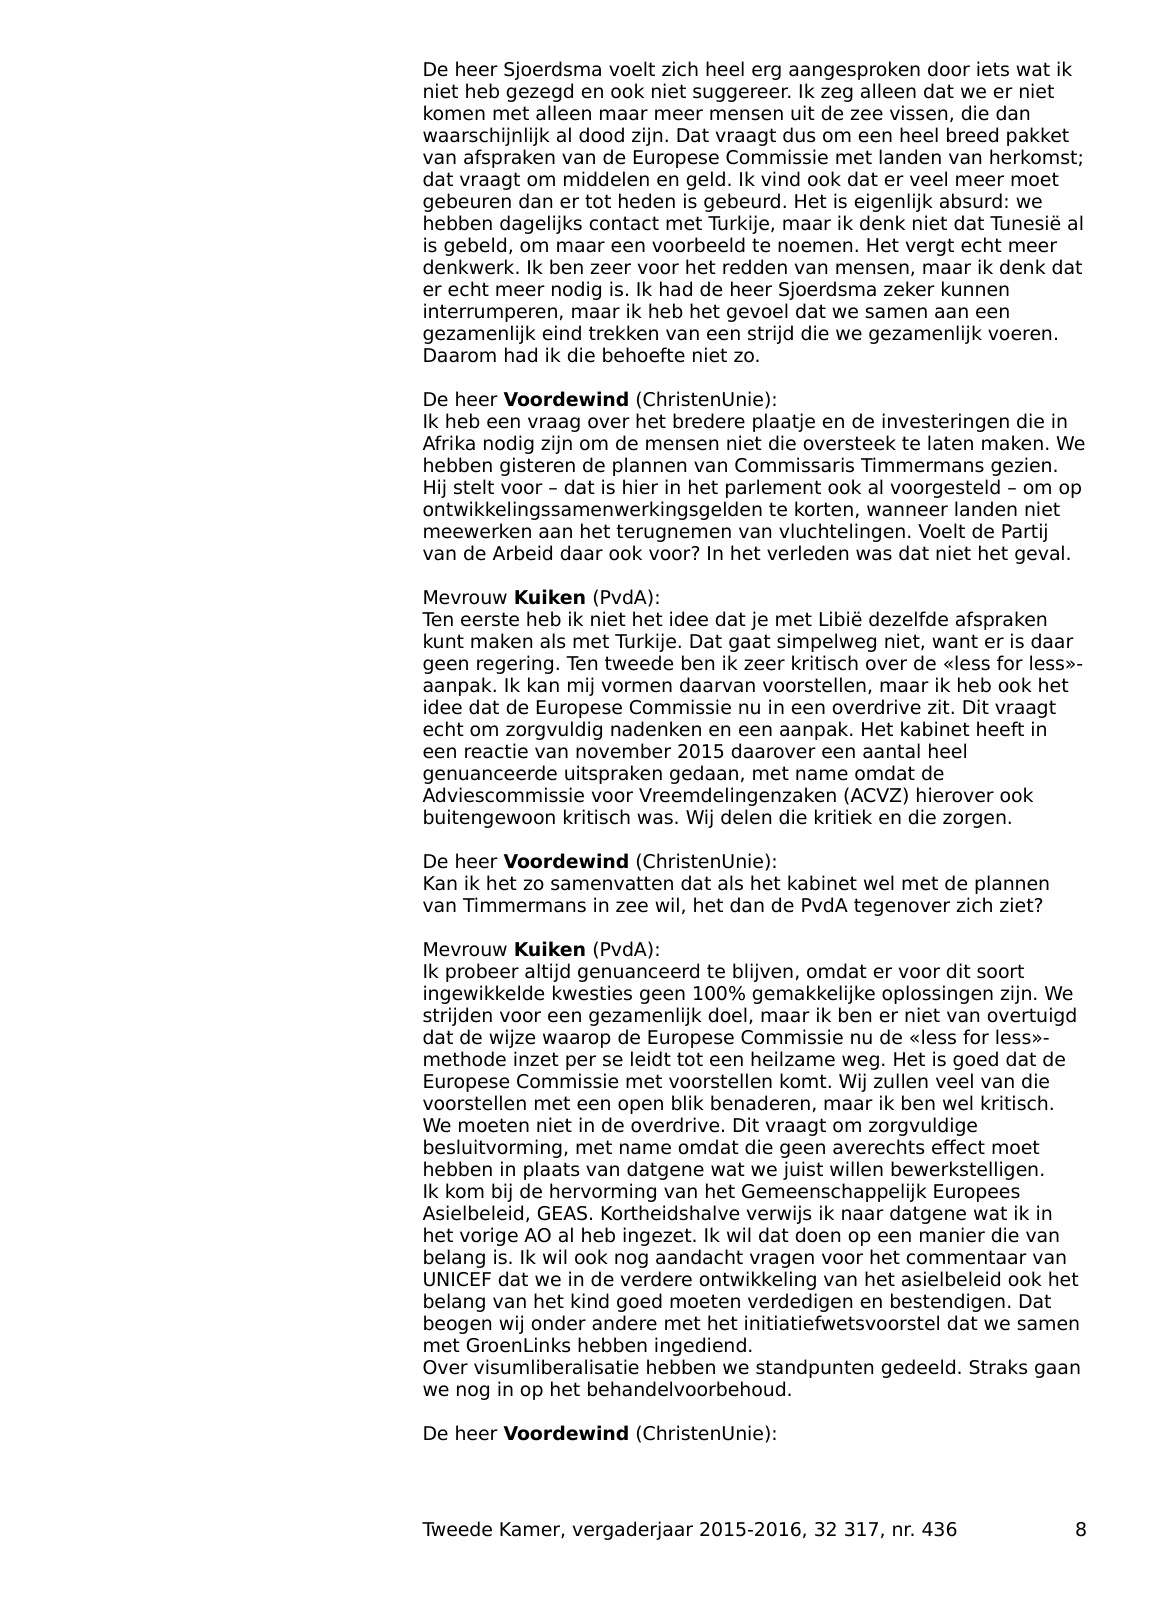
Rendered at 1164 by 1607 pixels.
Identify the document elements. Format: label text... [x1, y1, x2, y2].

text De heer Sjoerdsma voelt zich heel erg aangesproken door iets wat ik niet heb gezegd en ook niet suggereer. Ik zeg alleen dat we er niet komen met alleen maar meer mensen uit de zee vissen, die dan waarschijnlijk al dood zijn. Dat vraagt dus om een heel breed pakket van afspraken van de Europese Commissie met landen van herkomst; dat vraagt om middelen en geld. Ik vind ook dat er veel meer moet gebeuren dan er tot heden is gebeurd. Het is eigenlijk absurd: we hebben dagelijks contact met Turkije, maar ik denk niet dat Tunesië al is gebeld, om maar een voorbeeld te noemen. Het vergt echt meer denkwerk. Ik ben zeer voor het redden van mensen, maar ik denk dat er echt meer nodig is. Ik had de heer Sjoerdsma zeker kunnen interrumperen, maar ik heb het gevoel dat we samen aan een gezamenlijk eind trekken van een strijd die we gezamenlijk voeren. Daarom had ik die behoefte niet zo. [422, 59, 1087, 367]
text Over visumliberalisatie hebben we standpunten gedeeld. Straks gaan we nog in op het behandelvoorbehoud. [422, 1357, 1087, 1401]
text Ik heb een vraag over het bredere plaatje en de investeringen die in Afrika nodig zijn om de mensen niet die oversteek te laten maken. We hebben gisteren de plannen van Commissaris Timmermans gezien. Hij stelt voor – dat is hier in het parlement ook al voorgesteld – om op ontwikkelingssamenwerkingsgelden te korten, wanneer landen niet meewerken aan het terugnemen van vluchtelingen. Voelt de Partij van de Arbeid daar ook voor? In het verleden was dat niet het geval. [422, 411, 1087, 565]
text De heer Voordewind (ChristenUnie): [422, 851, 1087, 873]
text Mevrouw Kuiken (PvdA): [422, 587, 1087, 609]
text Ik kom bij de hervorming van het Gemeenschappelijk Europees Asielbeleid, GEAS. Kortheidshalve verwijs ik naar datgene wat ik in het vorige AO al heb ingezet. Ik wil dat doen op een manier die van belang is. Ik wil ook nog aandacht vragen voor het commentaar van UNICEF dat we in de verdere ontwikkeling van het asielbeleid ook het belang van het kind goed moeten verdedigen en bestendigen. Dat beogen wij onder andere met het initiatiefwetsvoorstel dat we samen met GroenLinks hebben ingediend. [422, 1181, 1087, 1357]
text Ten eerste heb ik niet het idee dat je met Libië dezelfde afspraken kunt maken als met Turkije. Dat gaat simpelweg niet, want er is daar geen regering. Ten tweede ben ik zeer kritisch over de «less for less»-aanpak. Ik kan mij vormen daarvan voorstellen, maar ik heb ook het idee dat de Europese Commissie nu in een overdrive zit. Dit vraagt echt om zorgvuldig nadenken en een aanpak. Het kabinet heeft in een reactie van november 2015 daarover een aantal heel genuanceerde uitspraken gedaan, met name omdat de Adviescommissie voor Vreemdelingenzaken (ACVZ) hierover ook buitengewoon kritisch was. Wij delen die kritiek en die zorgen. [422, 609, 1087, 829]
text De heer Voordewind (ChristenUnie): [422, 1423, 1087, 1445]
text Mevrouw Kuiken (PvdA): [422, 939, 1087, 961]
text Kan ik het zo samenvatten dat als het kabinet wel met de plannen van Timmermans in zee wil, het dan de PvdA tegenover zich ziet? [422, 873, 1087, 917]
text Ik probeer altijd genuanceerd te blijven, omdat er voor dit soort ingewikkelde kwesties geen 100% gemakkelijke oplossingen zijn. We strijden voor een gezamenlijk doel, maar ik ben er niet van overtuigd dat de wijze waarop de Europese Commissie nu de «less for less»-methode inzet per se leidt tot een heilzame weg. Het is goed dat de Europese Commissie met voorstellen komt. Wij zullen veel van die voorstellen met een open blik benaderen, maar ik ben wel kritisch. We moeten niet in de overdrive. Dit vraagt om zorgvuldige besluitvorming, met name omdat die geen averechts effect moet hebben in plaats van datgene wat we juist willen bewerkstelligen. [422, 961, 1087, 1181]
text De heer Voordewind (ChristenUnie): [422, 389, 1087, 411]
